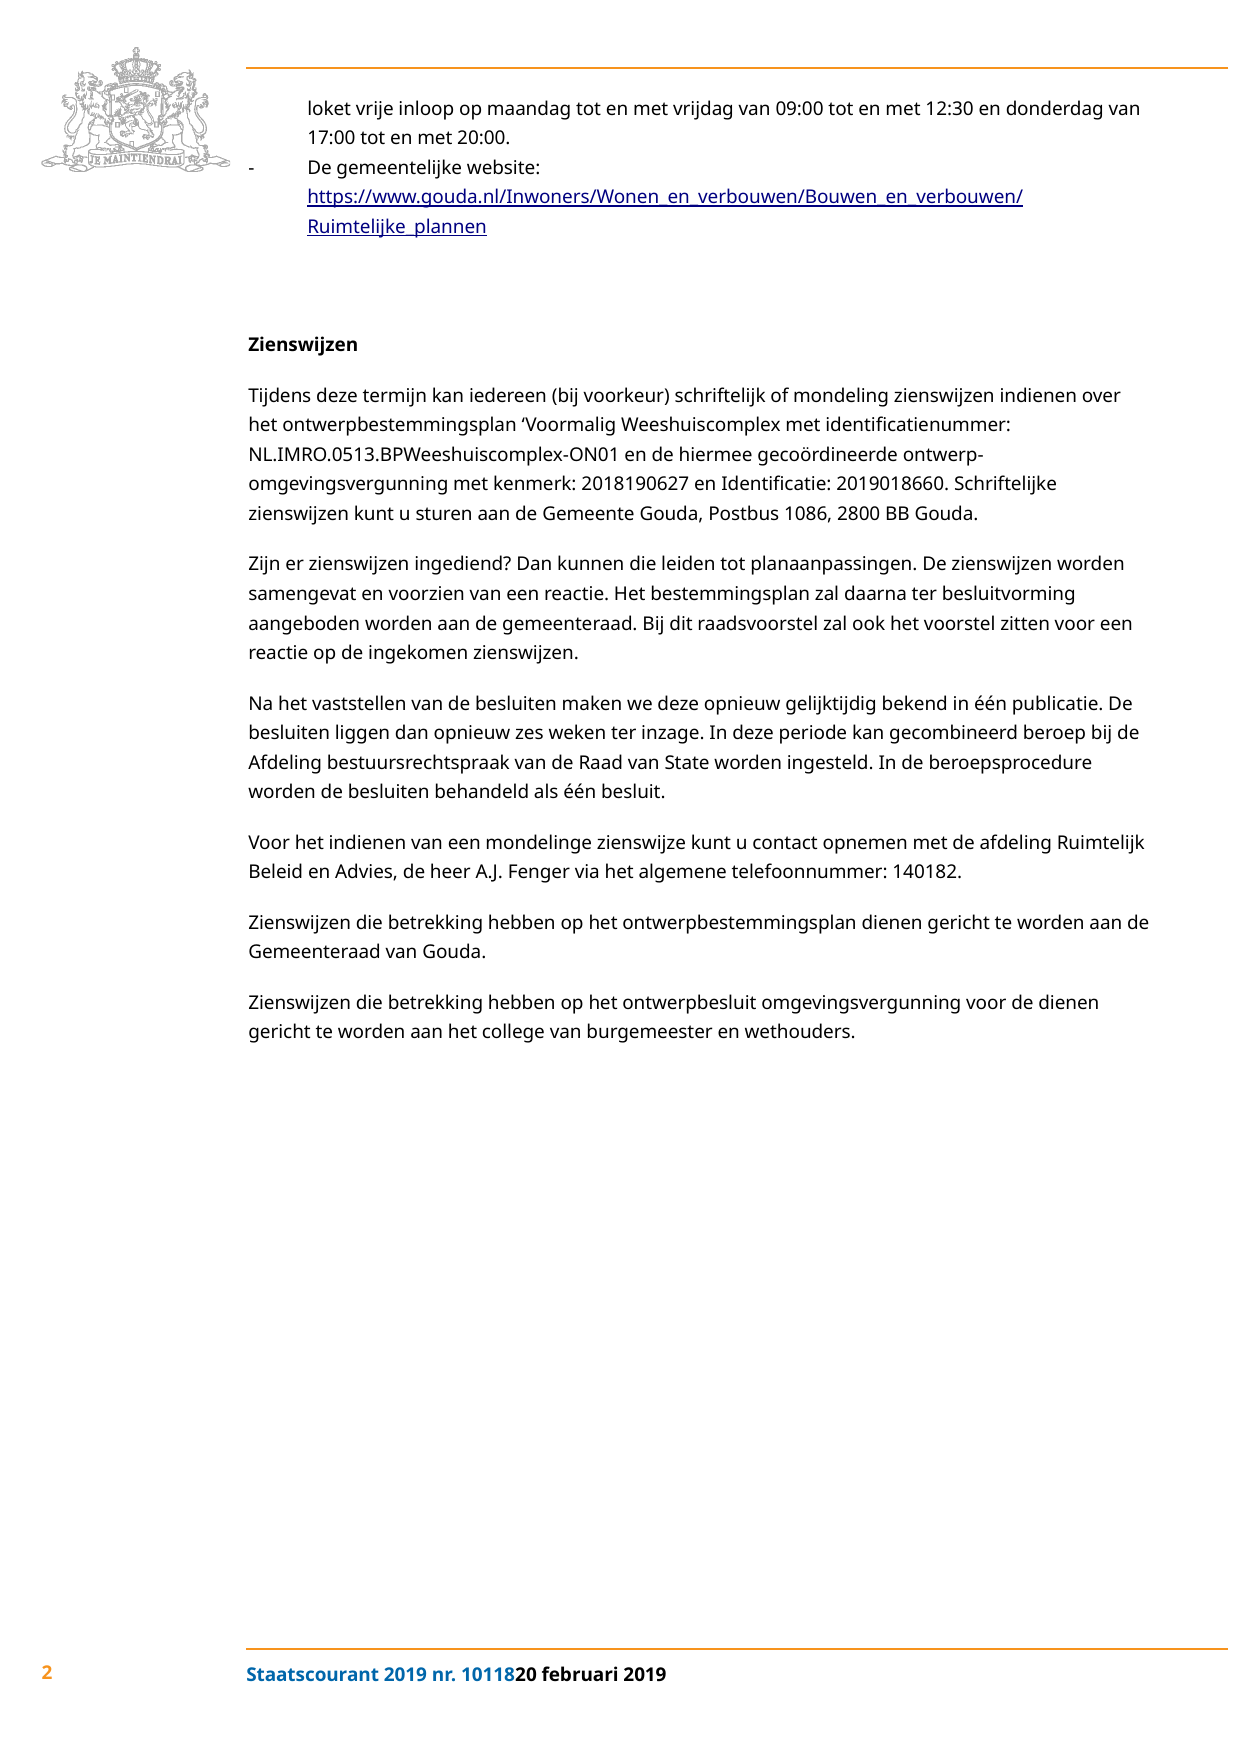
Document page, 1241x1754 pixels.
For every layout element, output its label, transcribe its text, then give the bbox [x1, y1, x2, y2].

text Tijdens deze termijn kan iedereen (bij voorkeur) schriftelijk of mondeling zienswijzen indienen over het ontwerpbestemmingsplan ‘Voormalig Weeshuiscomplex met identificatienummer: NL.IMRO.0513.BPWeeshuiscomplex‐ON01 en de hiermee gecoördineerde ontwerp-omgevingsvergunning met kenmerk: 2018190627 en Identificatie: 2019018660. Schriftelijke zienswijzen kunt u sturen aan de Gemeente Gouda, Postbus 1086, 2800 BB Gouda. [248, 382, 1152, 526]
list loket vrije inloop op maandag tot en met vrijdag van 09:00 tot en met 12:30 en donderdag van 17:00 tot en met 20:00. [248, 95, 1152, 150]
list De gemeentelijke website: https://www.gouda.nl/Inwoners/Wonen_en_verbouwen/Bouwen_en_verbouwen/Ruimtelijke_plannen [248, 154, 1152, 239]
text Voor het indienen van een mondelinge zienswijze kunt u contact opnemen met de afdeling Ruimtelijk Beleid en Advies, de heer A.J. Fenger via het algemene telefoonnummer: 140182. [248, 829, 1152, 884]
text Zienswijzen die betrekking hebben op het ontwerpbestemmingsplan dienen gericht te worden aan de Gemeenteraad van Gouda. [248, 909, 1152, 964]
text Zienswijzen [248, 331, 1152, 357]
text Zijn er zienswijzen ingediend? Dan kunnen die leiden tot planaanpassingen. De zienswijzen worden samengevat en voorzien van een reactie. Het bestemmingsplan zal daarna ter besluitvorming aangeboden worden aan de gemeenteraad. Bij dit raadsvoorstel zal ook het voorstel zitten voor een reactie op de ingekomen zienswijzen. [248, 551, 1152, 665]
picture [41, 47, 231, 172]
text Zienswijzen die betrekking hebben op het ontwerpbesluit omgevingsvergunning voor de dienen gericht te worden aan het college van burgemeester en wethouders. [248, 989, 1152, 1044]
text Na het vaststellen van de besluiten maken we deze opnieuw gelijktijdig bekend in één publicatie. De besluiten liggen dan opnieuw zes weken ter inzage. In deze periode kan gecombineerd beroep bij de Afdeling bestuursrechtspraak van de Raad van State worden ingesteld. In de beroepsprocedure worden de besluiten behandeld als één besluit. [248, 690, 1152, 804]
